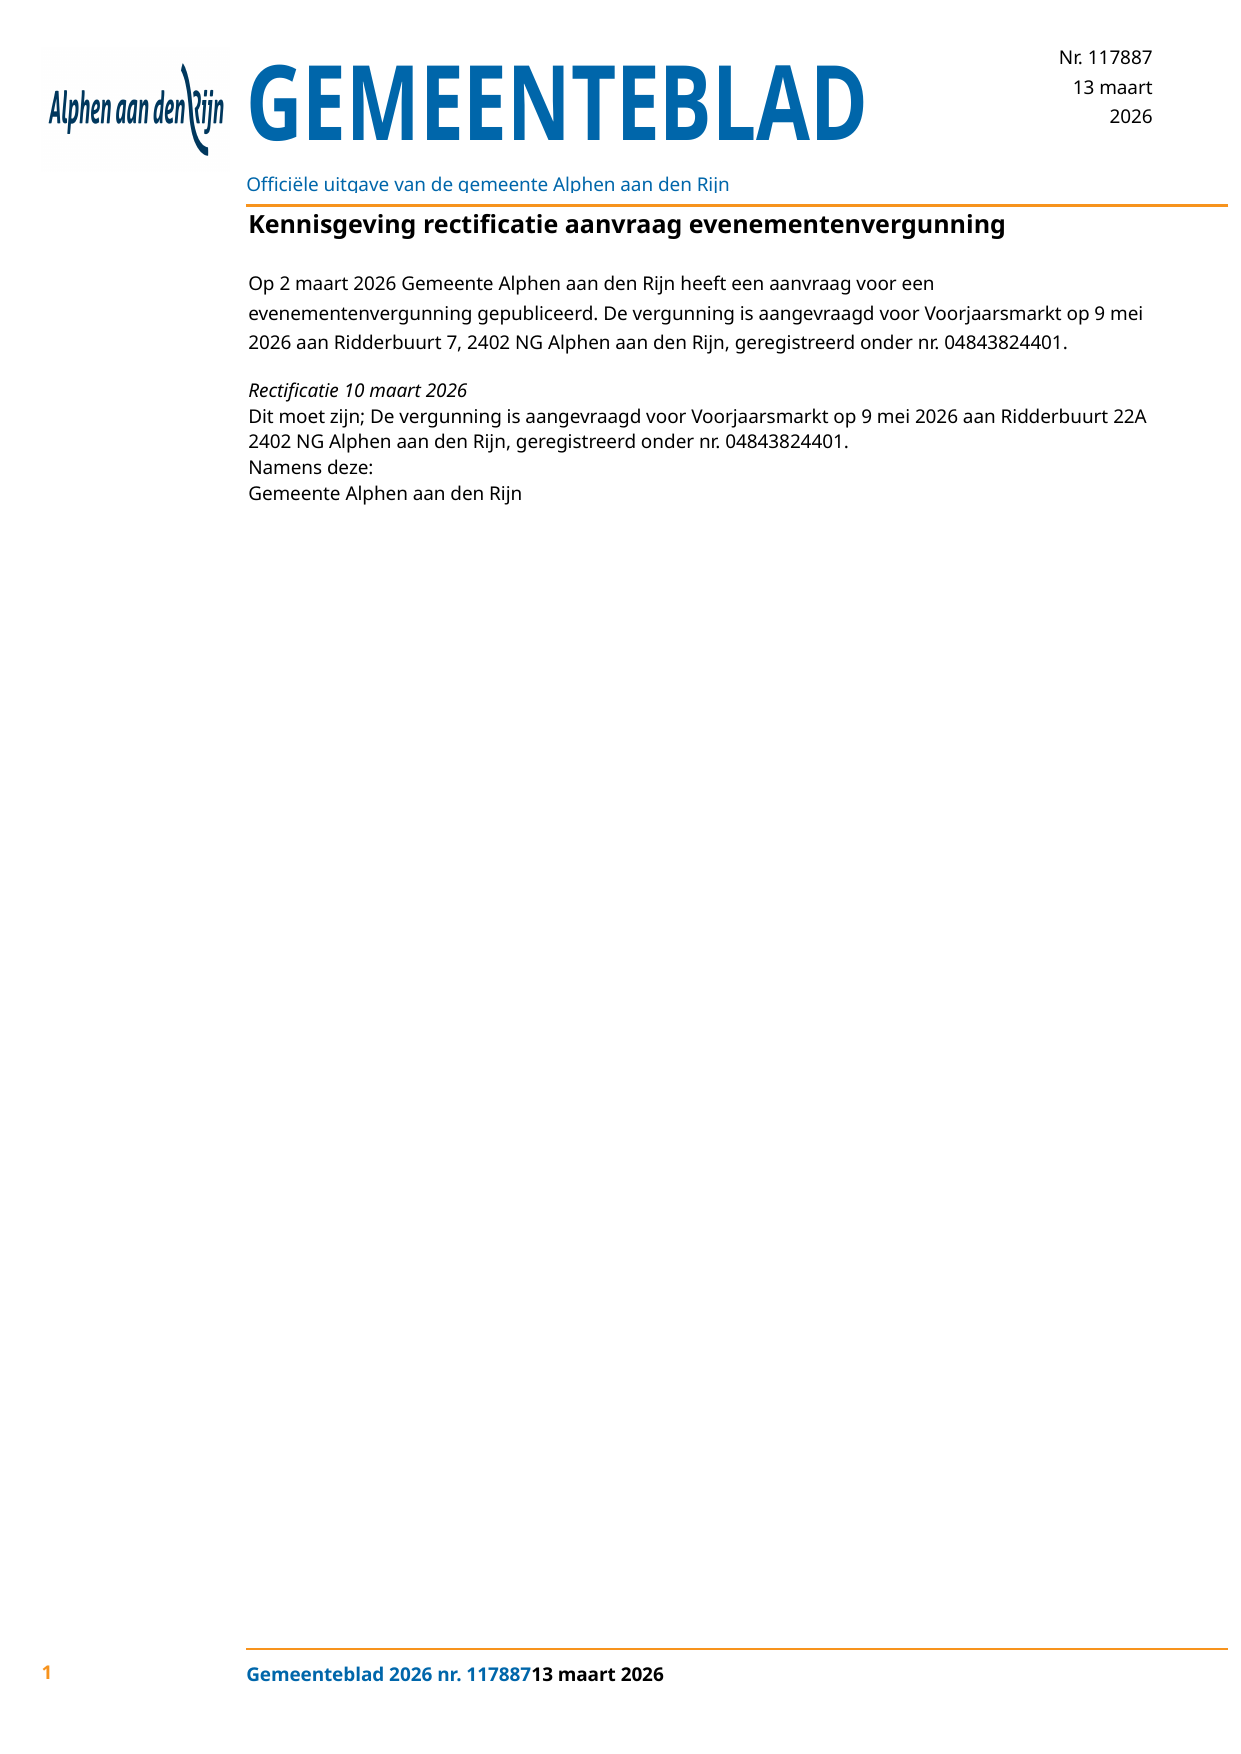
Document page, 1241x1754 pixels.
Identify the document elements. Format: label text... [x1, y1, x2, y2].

picture [41, 47, 231, 172]
text Gemeente Alphen aan den Rijn [248, 480, 1152, 506]
text Kennisgeving rectificatie aanvraag evenementenvergunning [248, 207, 1152, 241]
text Namens deze: [248, 454, 1152, 480]
text Dit moet zijn; De vergunning is aangevraagd voor Voorjaarsmarkt op 9 mei 2026 aan Ridderbuurt 22A 2402 NG Alphen aan den Rijn, geregistreerd onder nr. 04843824401. [248, 403, 1152, 454]
text Rectificatie 10 maart 2026 [248, 377, 1152, 403]
text Op 2 maart 2026 Gemeente Alphen aan den Rijn heeft een aanvraag voor een evenementenvergunning gepubliceerd. De vergunning is aangevraagd voor Voorjaarsmarkt op 9 mei 2026 aan Ridderbuurt 7, 2402 NG Alphen aan den Rijn, geregistreerd onder nr. 04843824401. [248, 270, 1152, 355]
